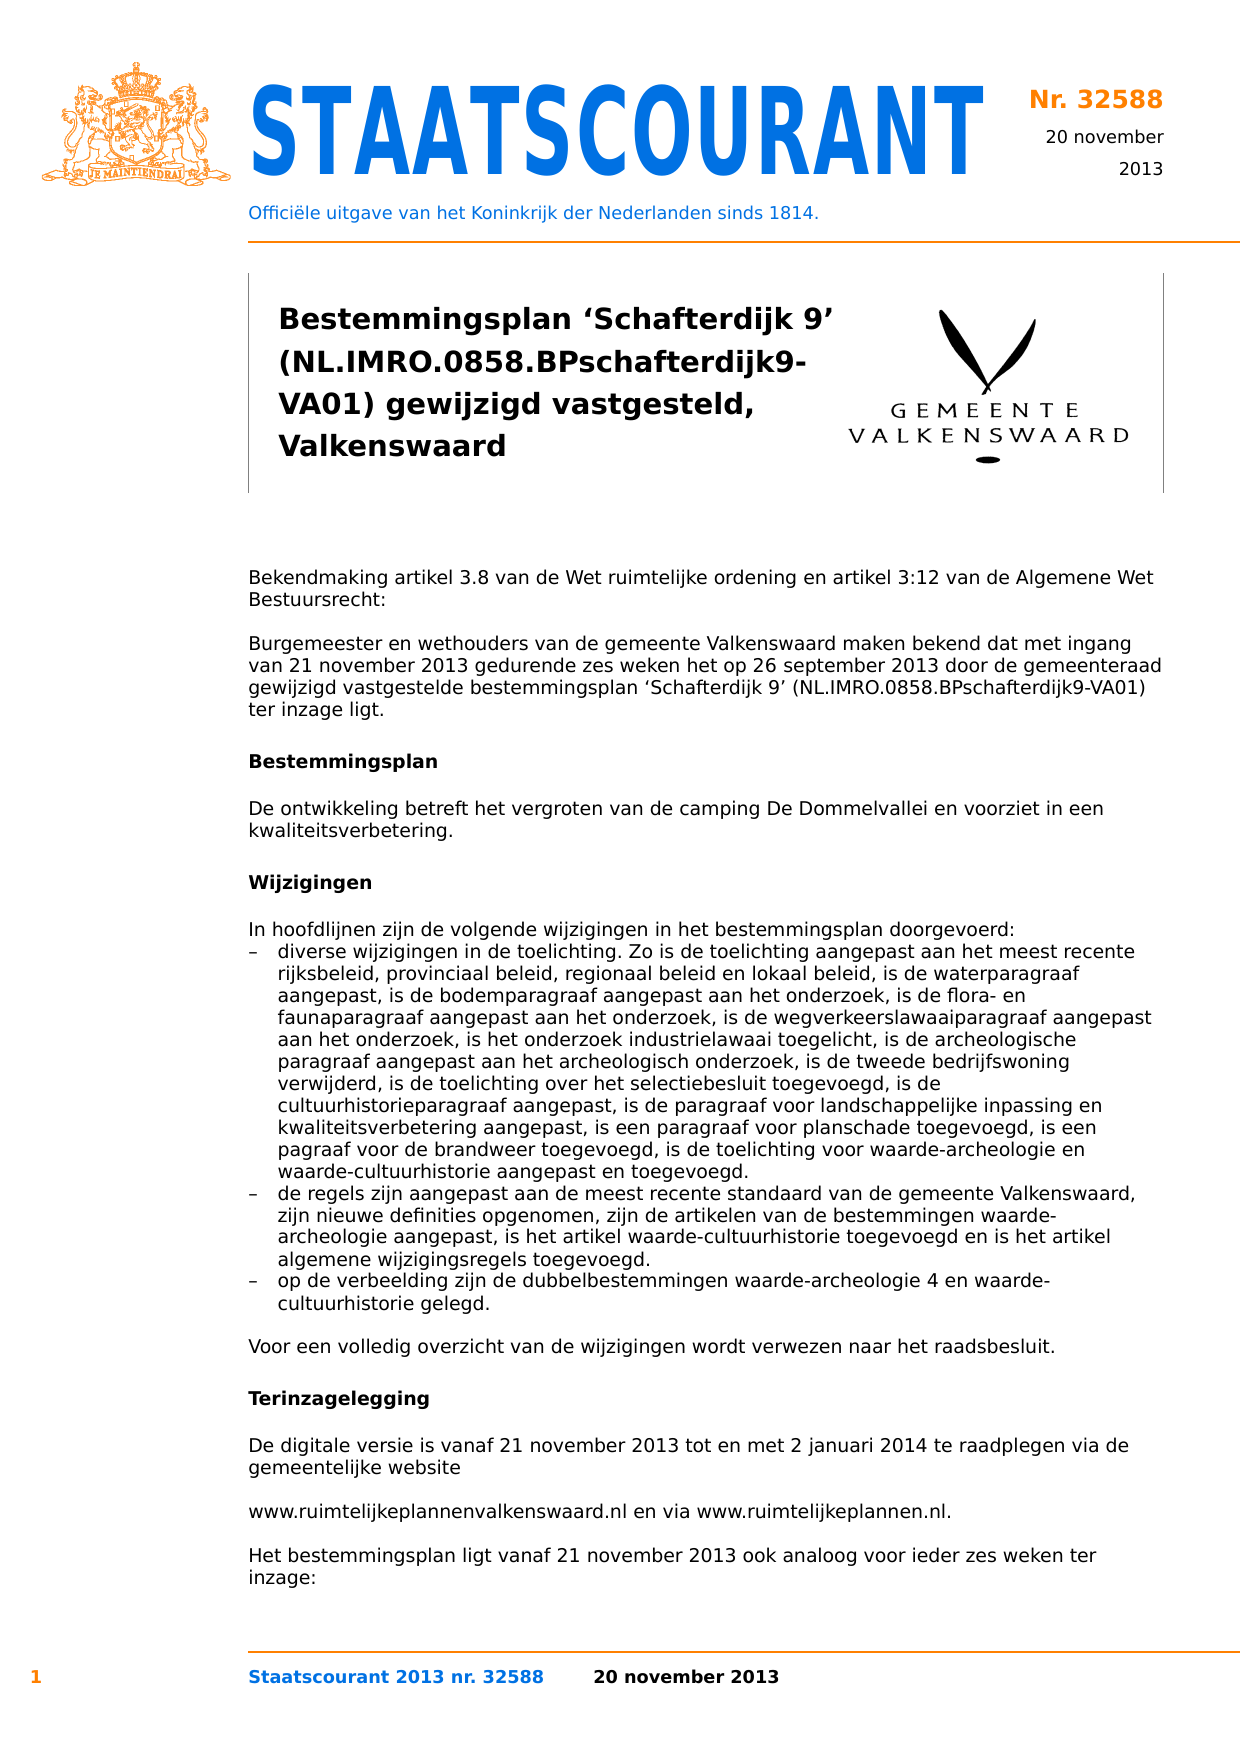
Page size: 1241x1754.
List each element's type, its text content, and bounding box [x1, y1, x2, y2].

table_header STAATSCOURANT [248, 62, 998, 203]
text Voor een volledig overzicht van de wijzigingen wordt verwezen naar het raadsbesluit. [248, 1336, 1163, 1358]
table_cell 2013 [998, 153, 1240, 203]
picture [844, 302, 1134, 468]
text Bekendmaking artikel 3.8 van de Wet ruimtelijke ordening en artikel 3:12 van de Algemene Wet Bestuursrecht: [248, 567, 1163, 611]
table_cell Officiële uitgave van het Koninkrijk der Nederlanden sinds 1814. [248, 203, 1240, 241]
text www.ruimtelijkeplannenvalkenswaard.nl en via www.ruimtelijkeplannen.nl. [248, 1501, 1163, 1523]
text In hoofdlijnen zijn de volgende wijzigingen in het bestemmingsplan doorgevoerd: [248, 919, 1163, 941]
table_header [25, 62, 248, 241]
table_header Nr. 32588 [998, 62, 1240, 121]
table_cell 20 november [998, 121, 1240, 153]
subtitle Terinzagelegging [248, 1388, 1163, 1410]
text De ontwikkeling betreft het vergroten van de camping De Dommelvallei en voorziet in een kwaliteitsverbetering. [248, 798, 1163, 842]
text Burgemeester en wethouders van de gemeente Valkenswaard maken bekend dat met ingang van 21 november 2013 gedurende zes weken het op 26 september 2013 door de gemeenteraad gewijzigd vastgestelde bestemmingsplan ‘Schafterdijk 9’ (NL.IMRO.0858.BPschafterdijk9-VA01) ter inzage ligt. [248, 633, 1163, 721]
subtitle Bestemmingsplan ‘Schafterdijk 9’ (NL.IMRO.0858.BPschafterdijk9-VA01) gewijzigd vastgesteld, Valkenswaard [249, 273, 1163, 493]
text – op de verbeelding zijn de dubbelbestemmingen waarde-archeologie 4 en waarde-cultuurhistorie gelegd. [248, 1270, 1163, 1314]
text – diverse wijzigingen in de toelichting. Zo is de toelichting aangepast aan het meest recente rijksbeleid, provinciaal beleid, regionaal beleid en lokaal beleid, is de waterparagraaf aangepast, is de bodemparagraaf aangepast aan het onderzoek, is de flora- en faunaparagraaf aangepast aan het onderzoek, is de wegverkeerslawaaiparagraaf aangepast aan het onderzoek, is het onderzoek industrielawaai toegelicht, is de archeologische paragraaf aangepast aan het archeologisch onderzoek, is de tweede bedrijfswoning verwijderd, is de toelichting over het selectiebesluit toegevoegd, is de cultuurhistorieparagraaf aangepast, is de paragraaf voor landschappelijke inpassing en kwaliteitsverbetering aangepast, is een paragraaf voor planschade toegevoegd, is een pagraaf voor de brandweer toegevoegd, is de toelichting voor waarde-archeologie en waarde-cultuurhistorie aangepast en toegevoegd. [248, 941, 1163, 1182]
subtitle Wijzigingen [248, 872, 1163, 894]
picture [41, 62, 231, 186]
text Het bestemmingsplan ligt vanaf 21 november 2013 ook analoog voor ieder zes weken ter inzage: [248, 1545, 1163, 1589]
text – de regels zijn aangepast aan de meest recente standaard van de gemeente Valkenswaard, zijn nieuwe definities opgenomen, zijn de artikelen van de bestemmingen waarde-archeologie aangepast, is het artikel waarde-cultuurhistorie toegevoegd en is het artikel algemene wijzigingsregels toegevoegd. [248, 1182, 1163, 1270]
text De digitale versie is vanaf 21 november 2013 tot en met 2 januari 2014 te raadplegen via de gemeentelijke website [248, 1435, 1163, 1479]
subtitle Bestemmingsplan [248, 751, 1163, 773]
